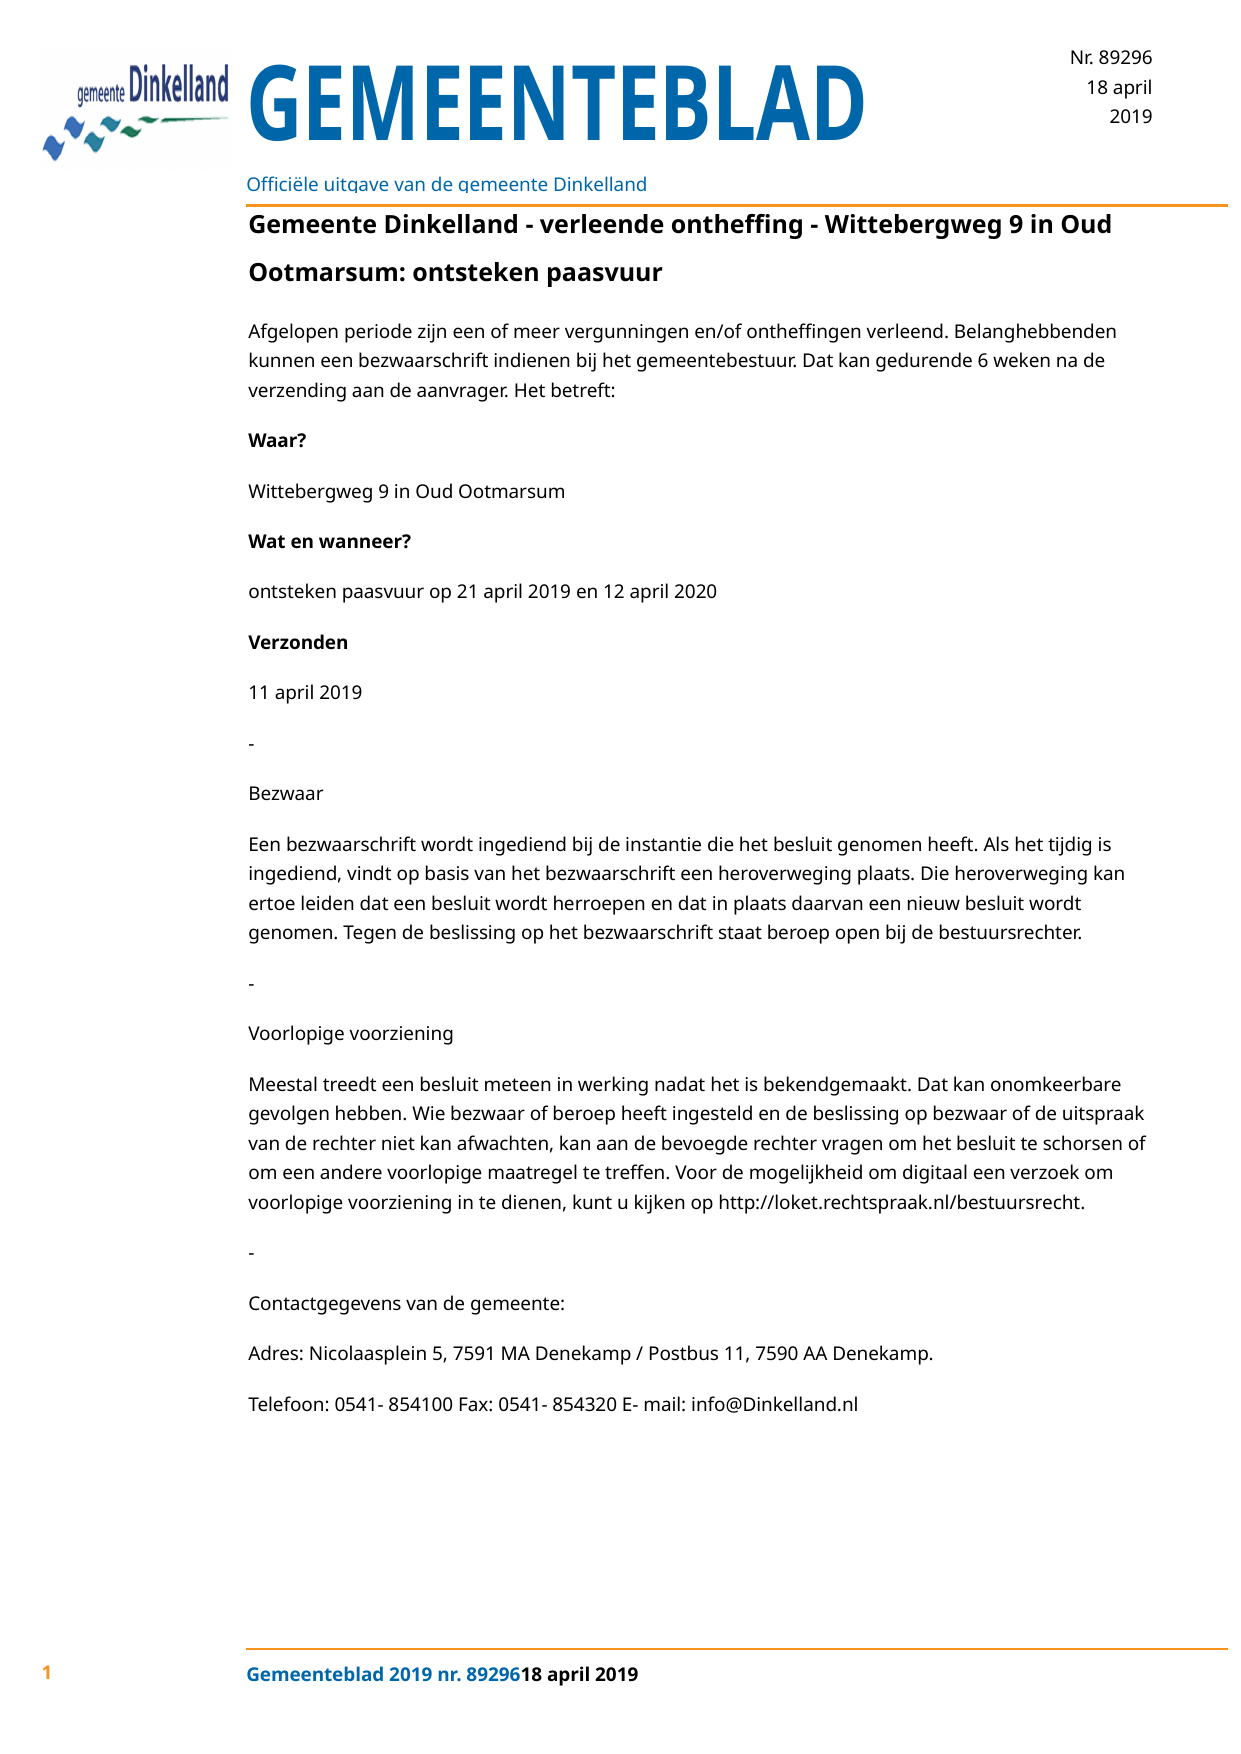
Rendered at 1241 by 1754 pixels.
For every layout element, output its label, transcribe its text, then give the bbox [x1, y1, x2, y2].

text Contactgegevens van de gemeente: [248, 1290, 1152, 1316]
text - [248, 970, 1152, 996]
text Wat en wanneer? [248, 528, 1152, 554]
text - [248, 730, 1152, 756]
text - [248, 1239, 1152, 1265]
text Telefoon: 0541- 854100 Fax: 0541- 854320 E- mail: info@Dinkelland.nl [248, 1391, 1152, 1417]
picture [41, 47, 231, 172]
text Wittebergweg 9 in Oud Ootmarsum [248, 478, 1152, 504]
text 11 april 2019 [248, 679, 1152, 705]
text Voorlopige voorziening [248, 1020, 1152, 1046]
text Meestal treedt een besluit meteen in werking nadat het is bekendgemaakt. Dat kan onomkeerbare gevolgen hebben. Wie bezwaar of beroep heeft ingesteld en de beslissing op bezwaar of de uitspraak van de rechter niet kan afwachten, kan aan de bevoegde rechter vragen om het besluit te schorsen of om een andere voorlopige maatregel te treffen. Voor de mogelijkheid om digitaal een verzoek om voorlopige voorziening in te dienen, kunt u kijken op http://loket.rechtspraak.nl/bestuursrecht. [248, 1071, 1152, 1215]
text Waar? [248, 427, 1152, 453]
text Gemeente Dinkelland - verleende ontheffing - Wittebergweg 9 in Oud Ootmarsum: ontsteken paasvuur [248, 207, 1152, 288]
text Bezwaar [248, 780, 1152, 806]
text Een bezwaarschrift wordt ingediend bij de instantie die het besluit genomen heeft. Als het tijdig is ingediend, vindt op basis van het bezwaarschrift een heroverweging plaats. Die heroverweging kan ertoe leiden dat een besluit wordt herroepen en dat in plaats daarvan een nieuw besluit wordt genomen. Tegen de beslissing op het bezwaarschrift staat beroep open bij de bestuursrechter. [248, 831, 1152, 945]
text Verzonden [248, 629, 1152, 655]
text ontsteken paasvuur op 21 april 2019 en 12 april 2020 [248, 579, 1152, 604]
text Adres: Nicolaasplein 5, 7591 MA Denekamp / Postbus 11, 7590 AA Denekamp. [248, 1340, 1152, 1366]
text Afgelopen periode zijn een of meer vergunningen en/of ontheffingen verleend. Belanghebbenden kunnen een bezwaarschrift indienen bij het gemeentebestuur. Dat kan gedurende 6 weken na de verzending aan de aanvrager. Het betreft: [248, 318, 1152, 403]
